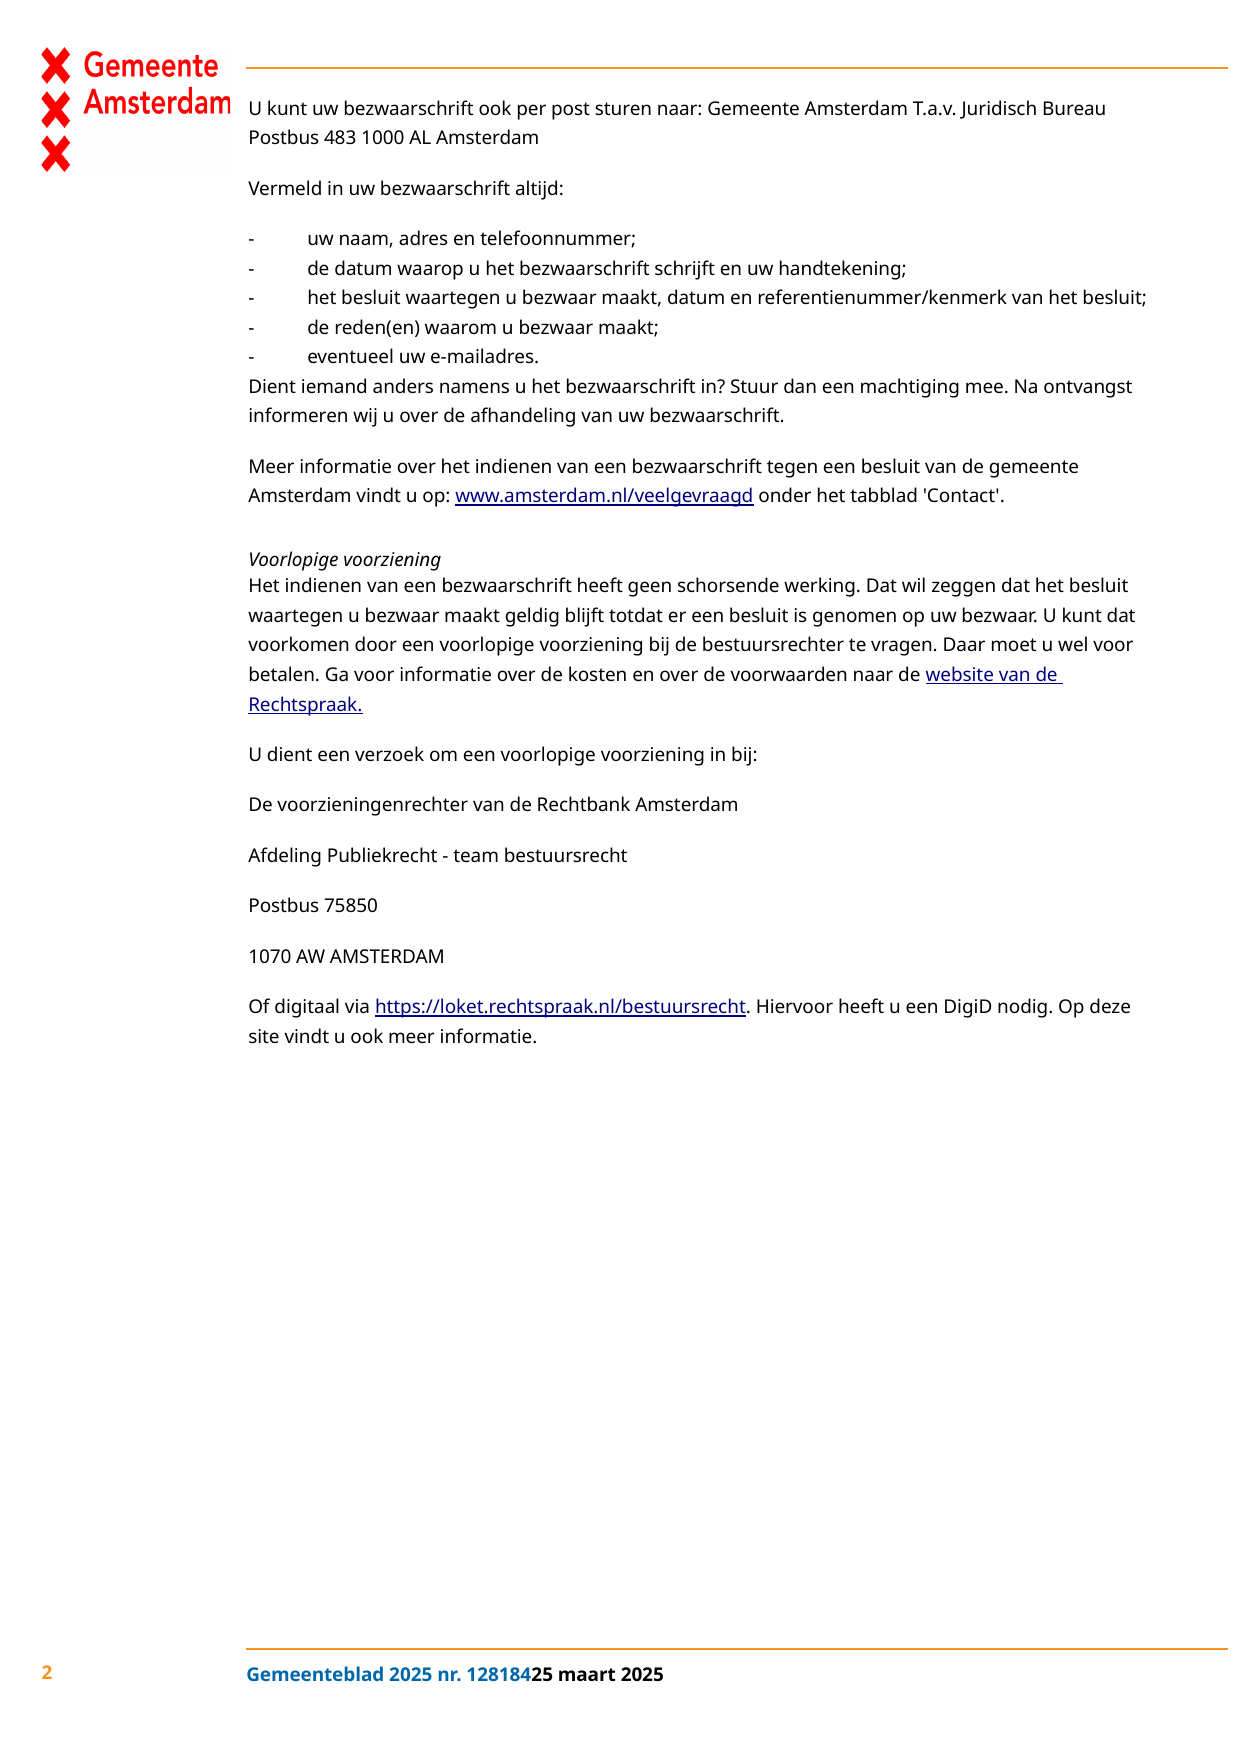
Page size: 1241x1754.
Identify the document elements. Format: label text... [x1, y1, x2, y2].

picture [41, 47, 231, 172]
text U kunt uw bezwaarschrift ook per post sturen naar: Gemeente Amsterdam T.a.v. Juridisch Bureau Postbus 483 1000 AL Amsterdam [248, 95, 1152, 150]
list de datum waarop u het bezwaarschrift schrijft en uw handtekening; [248, 255, 1152, 281]
text Postbus 75850 [248, 892, 1152, 918]
list de reden(en) waarom u bezwaar maakt; [248, 314, 1152, 340]
text Afdeling Publiekrecht - team bestuursrecht [248, 842, 1152, 868]
text 1070 AW AMSTERDAM [248, 943, 1152, 968]
text Dient iemand anders namens u het bezwaarschrift in? Stuur dan een machtiging mee. Na ontvangst informeren wij u over de afhandeling van uw bezwaarschrift. [248, 373, 1152, 428]
text Het indienen van een bezwaarschrift heeft geen schorsende werking. Dat wil zeggen dat het besluit waartegen u bezwaar maakt geldig blijft totdat er een besluit is genomen op uw bezwaar. U kunt dat voorkomen door een voorlopige voorziening bij de bestuursrechter te vragen. Daar moet u wel voor betalen. Ga voor informatie over de kosten en over de voorwaarden naar de website van de Rechtspraak. [248, 572, 1152, 716]
text U dient een verzoek om een voorlopige voorziening in bij: [248, 741, 1152, 767]
text Voorlopige voorziening [248, 547, 1152, 572]
text Vermeld in uw bezwaarschrift altijd: [248, 175, 1152, 201]
list eventueel uw e-mailadres. [248, 343, 1152, 369]
text Meer informatie over het indienen van een bezwaarschrift tegen een besluit van de gemeente Amsterdam vindt u op: www.amsterdam.nl/veelgevraagd onder het tabblad 'Contact'. [248, 453, 1152, 508]
text De voorzieningenrechter van de Rechtbank Amsterdam [248, 792, 1152, 817]
text Of digitaal via https://loket.rechtspraak.nl/bestuursrecht. Hiervoor heeft u een DigiD nodig. Op deze site vindt u ook meer informatie. [248, 993, 1152, 1048]
list uw naam, adres en telefoonnummer; [248, 225, 1152, 251]
list het besluit waartegen u bezwaar maakt, datum en referentienummer/kenmerk van het besluit; [248, 284, 1152, 310]
